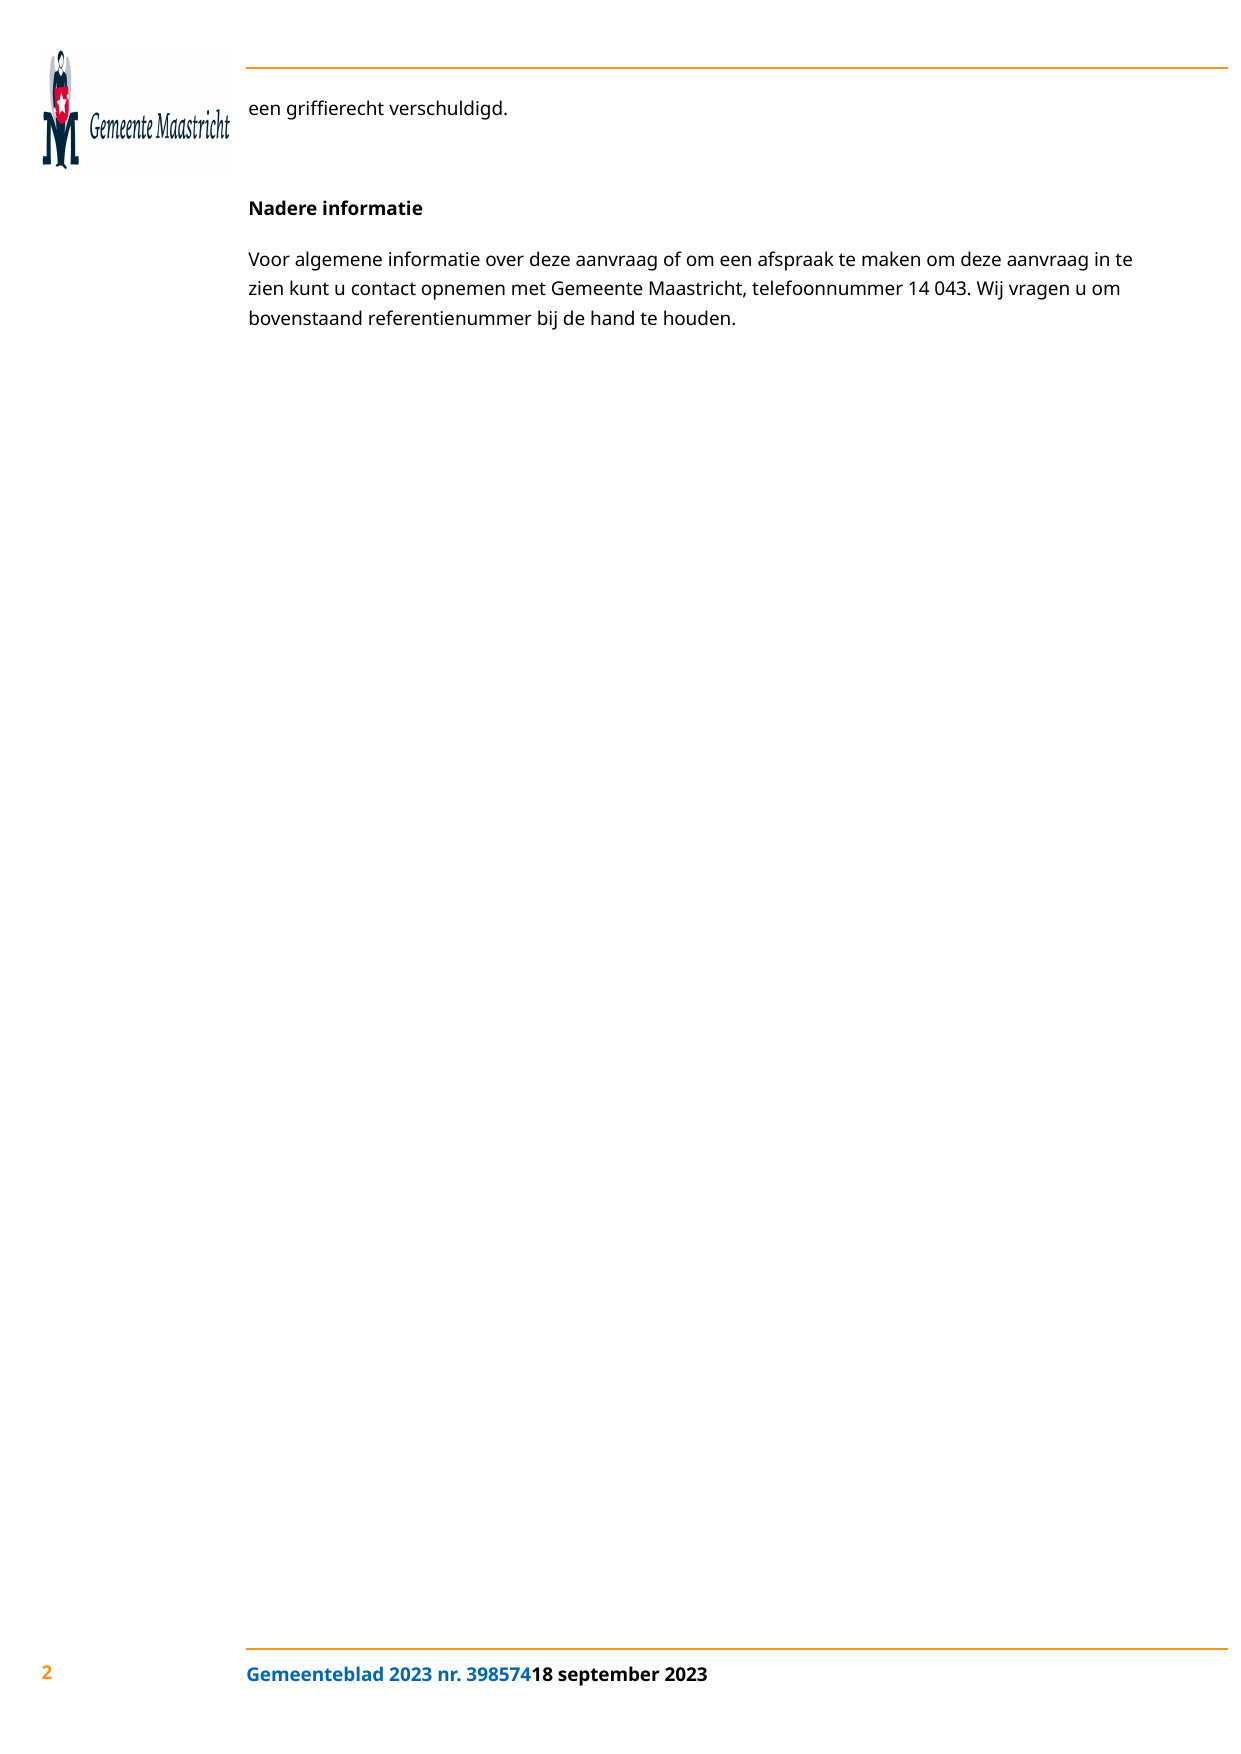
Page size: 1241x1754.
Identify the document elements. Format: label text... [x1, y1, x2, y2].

text Voor algemene informatie over deze aanvraag of om een afspraak te maken om deze aanvraag in te zien kunt u contact opnemen met Gemeente Maastricht, telefoonnummer 14 043. Wij vragen u om bovenstaand referentienummer bij de hand te houden. [248, 246, 1152, 331]
picture [41, 47, 231, 172]
text een griffierecht verschuldigd. [248, 95, 1152, 121]
text Nadere informatie [248, 196, 1152, 221]
